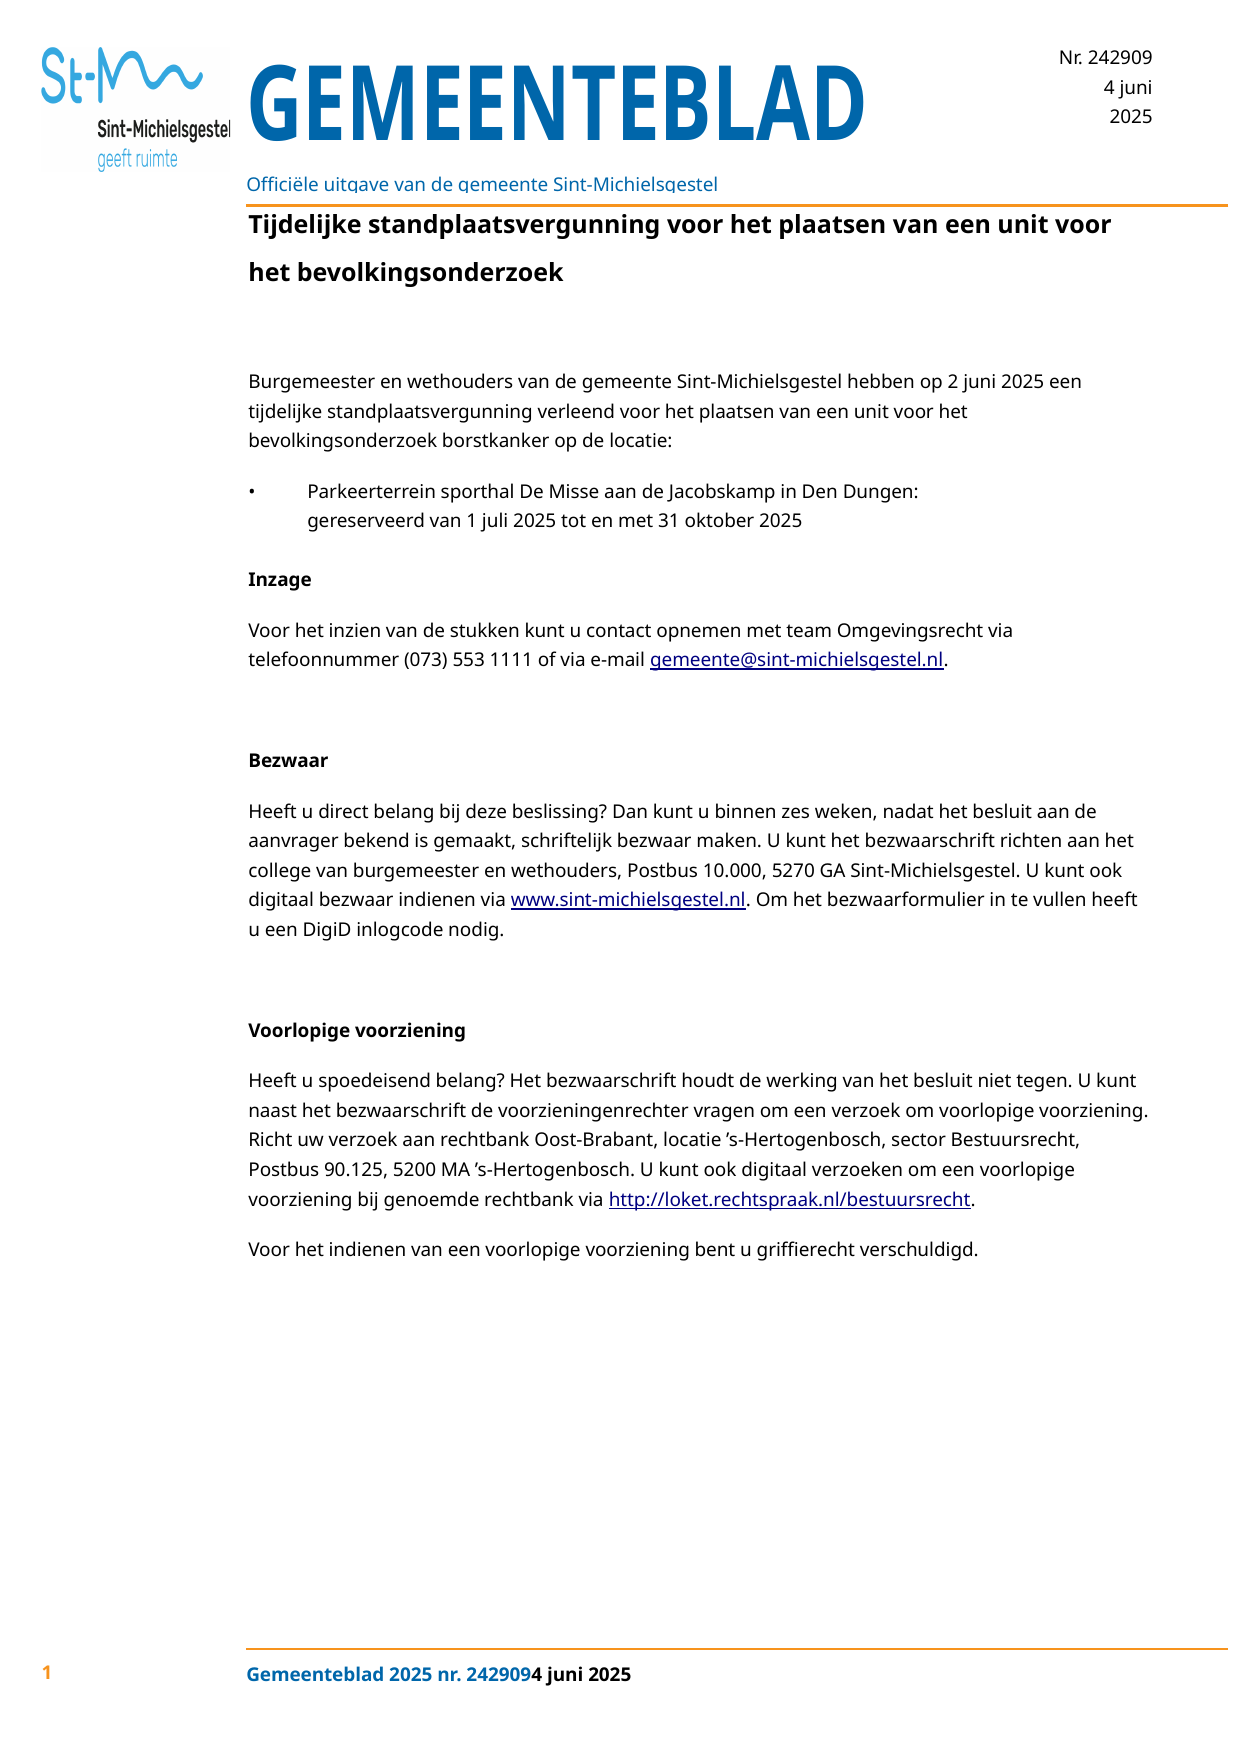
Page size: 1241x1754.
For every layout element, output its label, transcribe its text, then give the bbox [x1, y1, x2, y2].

list Parkeerterrein sporthal De Misse aan de Jacobskamp in Den Dungen: [248, 478, 1152, 504]
text Tijdelijke standplaatsvergunning voor het plaatsen van een unit voor het bevolkingsonderzoek [248, 207, 1152, 288]
picture [41, 47, 231, 172]
text Voorlopige voorziening [248, 1017, 1152, 1043]
text Voor het indienen van een voorlopige voorziening bent u griffierecht verschuldigd. [248, 1236, 1152, 1262]
list gereserveerd van 1 juli 2025 tot en met 31 oktober 2025 [248, 507, 1152, 533]
text Burgemeester en wethouders van de gemeente Sint-Michielsgestel hebben op 2 juni 2025 een tijdelijke standplaatsvergunning verleend voor het plaatsen van een unit voor het bevolkingsonderzoek borstkanker op de locatie: [248, 368, 1152, 453]
text Voor het inzien van de stukken kunt u contact opnemen met team Omgevingsrecht via telefoonnummer (073) 553 1111 of via e-mail gemeente@sint-michielsgestel.nl. [248, 617, 1152, 672]
text Bezwaar [248, 747, 1152, 773]
text Heeft u direct belang bij deze beslissing? Dan kunt u binnen zes weken, nadat het besluit aan de aanvrager bekend is gemaakt, schriftelijk bezwaar maken. U kunt het bezwaarschrift richten aan het college van burgemeester en wethouders, Postbus 10.000, 5270 GA Sint-Michielsgestel. U kunt ook digitaal bezwaar indienen via www.sint-michielsgestel.nl. Om het bezwaarformulier in te vullen heeft u een DigiD inlogcode nodig. [248, 798, 1152, 942]
text Inzage [248, 567, 1152, 592]
text Heeft u spoedeisend belang? Het bezwaarschrift houdt de werking van het besluit niet tegen. U kunt naast het bezwaarschrift de voorzieningenrechter vragen om een verzoek om voorlopige voorziening. Richt uw verzoek aan rechtbank Oost-Brabant, locatie ’s-Hertogenbosch, sector Bestuursrecht, Postbus 90.125, 5200 MA ’s-Hertogenbosch. U kunt ook digitaal verzoeken om een voorlopige voorziening bij genoemde rechtbank via http://loket.rechtspraak.nl/bestuursrecht. [248, 1067, 1152, 1212]
